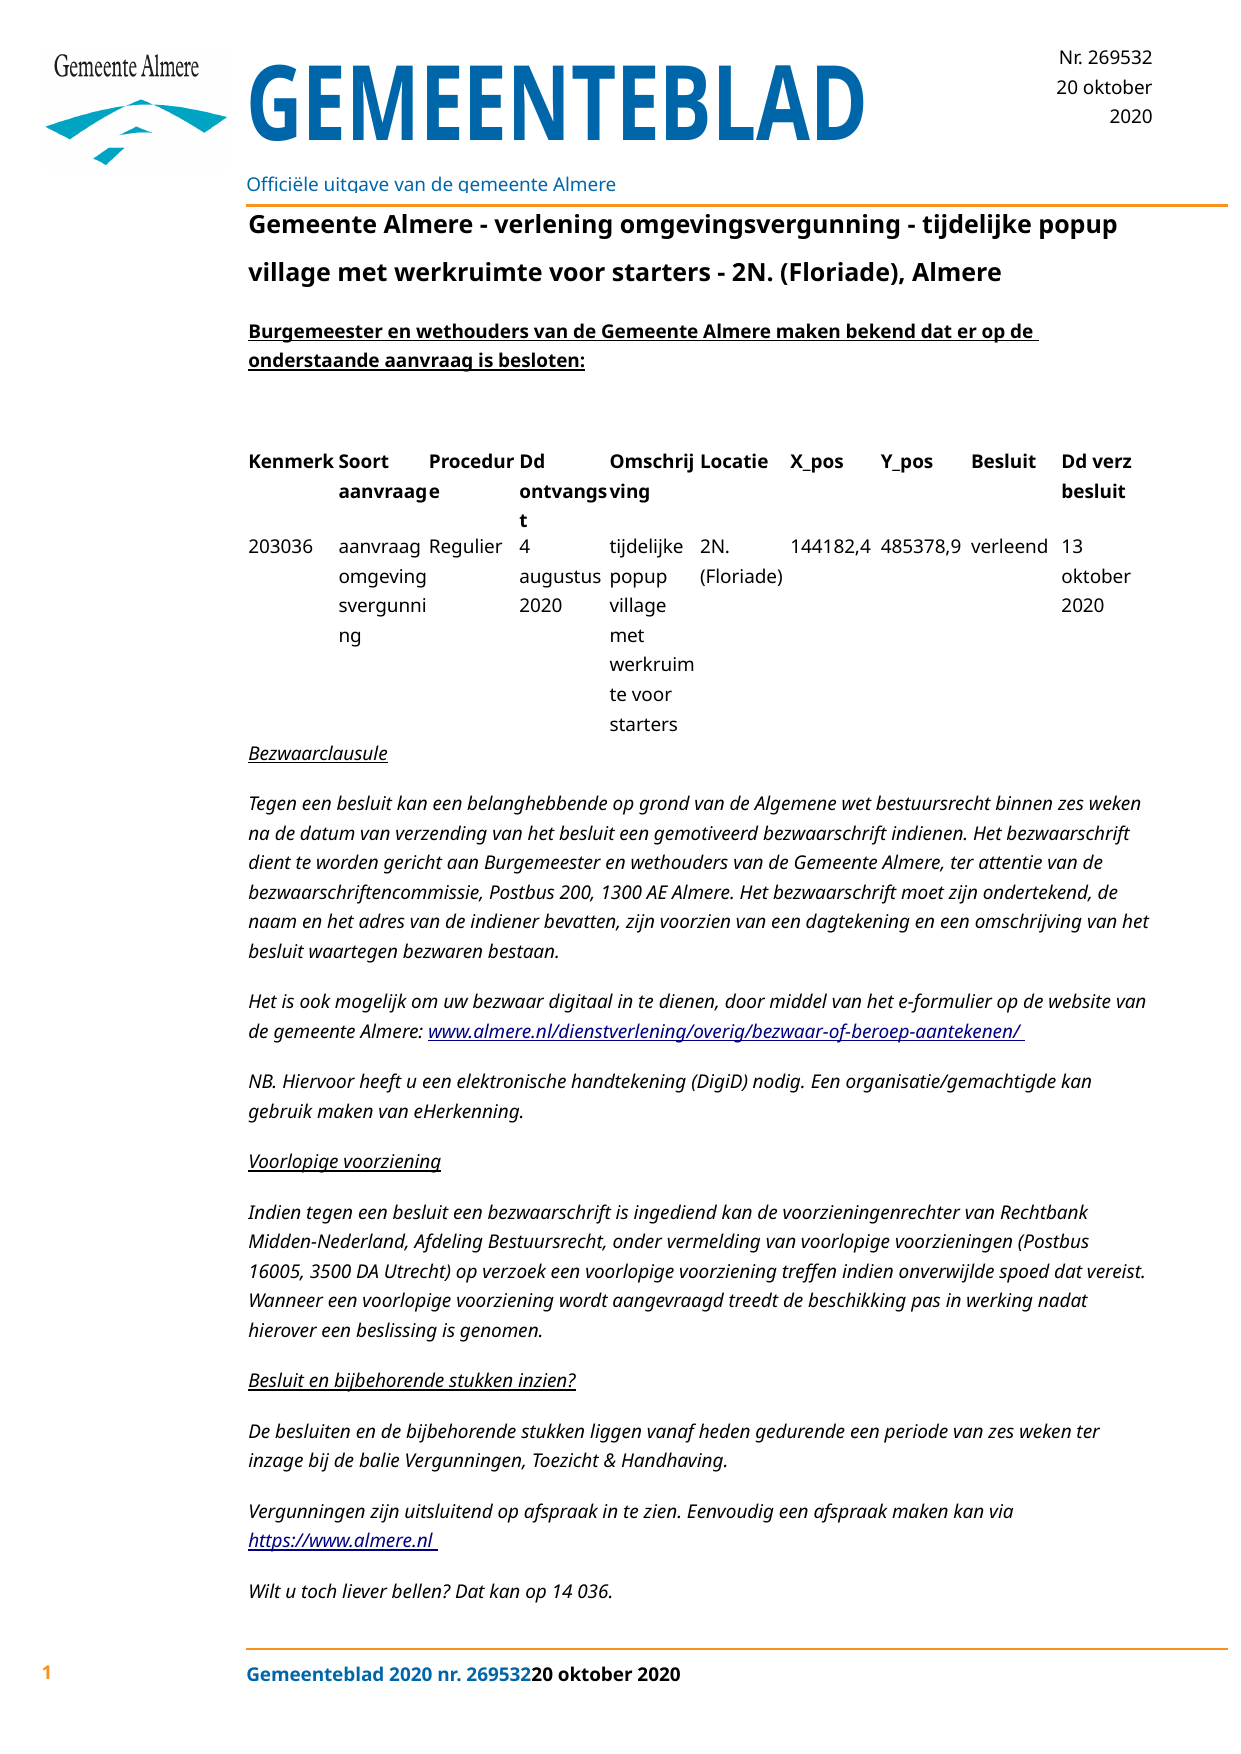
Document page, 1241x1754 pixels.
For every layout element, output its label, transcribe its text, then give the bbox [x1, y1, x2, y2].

table_header Soort aanvraag [338, 449, 429, 533]
text Burgemeester en wethouders van de Gemeente Almere maken bekend dat er op de onderstaande aanvraag is besloten: [248, 318, 1152, 373]
table_cell 13 oktober 2020 [1061, 533, 1152, 737]
table_cell 4 augustus 2020 [519, 533, 609, 737]
picture [41, 47, 231, 172]
table_cell 144182,4 [790, 533, 881, 737]
table_header Procedure [429, 449, 519, 533]
text NB. Hiervoor heeft u een elektronische handtekening (DigiD) nodig. Een organisatie/gemachtigde kan gebruik maken van eHerkenning. [248, 1068, 1152, 1124]
table_header Kenmerk [248, 449, 338, 533]
table_header Besluit [971, 449, 1061, 533]
table_header Locatie [700, 449, 790, 533]
text Wilt u toch liever bellen? Dat kan op 14 036. [248, 1578, 1152, 1604]
text Bezwaarclausule [248, 740, 1152, 766]
table_cell 203036 [248, 533, 338, 737]
table_cell verleend [971, 533, 1061, 737]
table_cell Regulier [429, 533, 519, 737]
table_cell 2N. (Floriade) [700, 533, 790, 737]
text Gemeente Almere - verlening omgevingsvergunning - tijdelijke popup village met werkruimte voor starters - 2N. (Floriade), Almere [248, 207, 1152, 288]
text Het is ook mogelijk om uw bezwaar digitaal in te dienen, door middel van het e-formulier op de website van de gemeente Almere: www.almere.nl/dienstverlening/overig/bezwaar-of-beroep-aantekenen/ [248, 988, 1152, 1044]
text Voorlopige voorziening [248, 1148, 1152, 1174]
text De besluiten en de bijbehorende stukken liggen vanaf heden gedurende een periode van zes weken ter inzage bij de balie Vergunningen, Toezicht & Handhaving. [248, 1418, 1152, 1473]
table_cell aanvraag omgevingsvergunning [338, 533, 429, 737]
table_header X_pos [790, 449, 881, 533]
table_header Dd ontvangst [519, 449, 609, 533]
table_cell 485378,9 [881, 533, 971, 737]
table_header Y_pos [881, 449, 971, 533]
text Vergunningen zijn uitsluitend op afspraak in te zien. Eenvoudig een afspraak maken kan via https://www.almere.nl [248, 1498, 1152, 1553]
table_header Dd verz besluit [1061, 449, 1152, 533]
text Besluit en bijbehorende stukken inzien? [248, 1368, 1152, 1393]
text Tegen een besluit kan een belanghebbende op grond van de Algemene wet bestuursrecht binnen zes weken na de datum van verzending van het besluit een gemotiveerd bezwaarschrift indienen. Het bezwaarschrift dient te worden gericht aan Burgemeester en wethouders van de Gemeente Almere, ter attentie van de bezwaarschriftencommissie, Postbus 200, 1300 AE Almere. Het bezwaarschrift moet zijn ondertekend, de naam en het adres van de indiener bevatten, zijn voorzien van een dagtekening en een omschrijving van het besluit waartegen bezwaren bestaan. [248, 790, 1152, 964]
text Indien tegen een besluit een bezwaarschrift is ingediend kan de voorzieningenrechter van Rechtbank Midden-Nederland, Afdeling Bestuursrecht, onder vermelding van voorlopige voorzieningen (Postbus 16005, 3500 DA Utrecht) op verzoek een voorlopige voorziening treffen indien onverwijlde spoed dat vereist. Wanneer een voorlopige voorziening wordt aangevraagd treedt de beschikking pas in werking nadat hierover een beslissing is genomen. [248, 1199, 1152, 1343]
table_header Omschrijving [609, 449, 700, 533]
table_cell tijdelijke popup village met werkruimte voor starters [609, 533, 700, 737]
